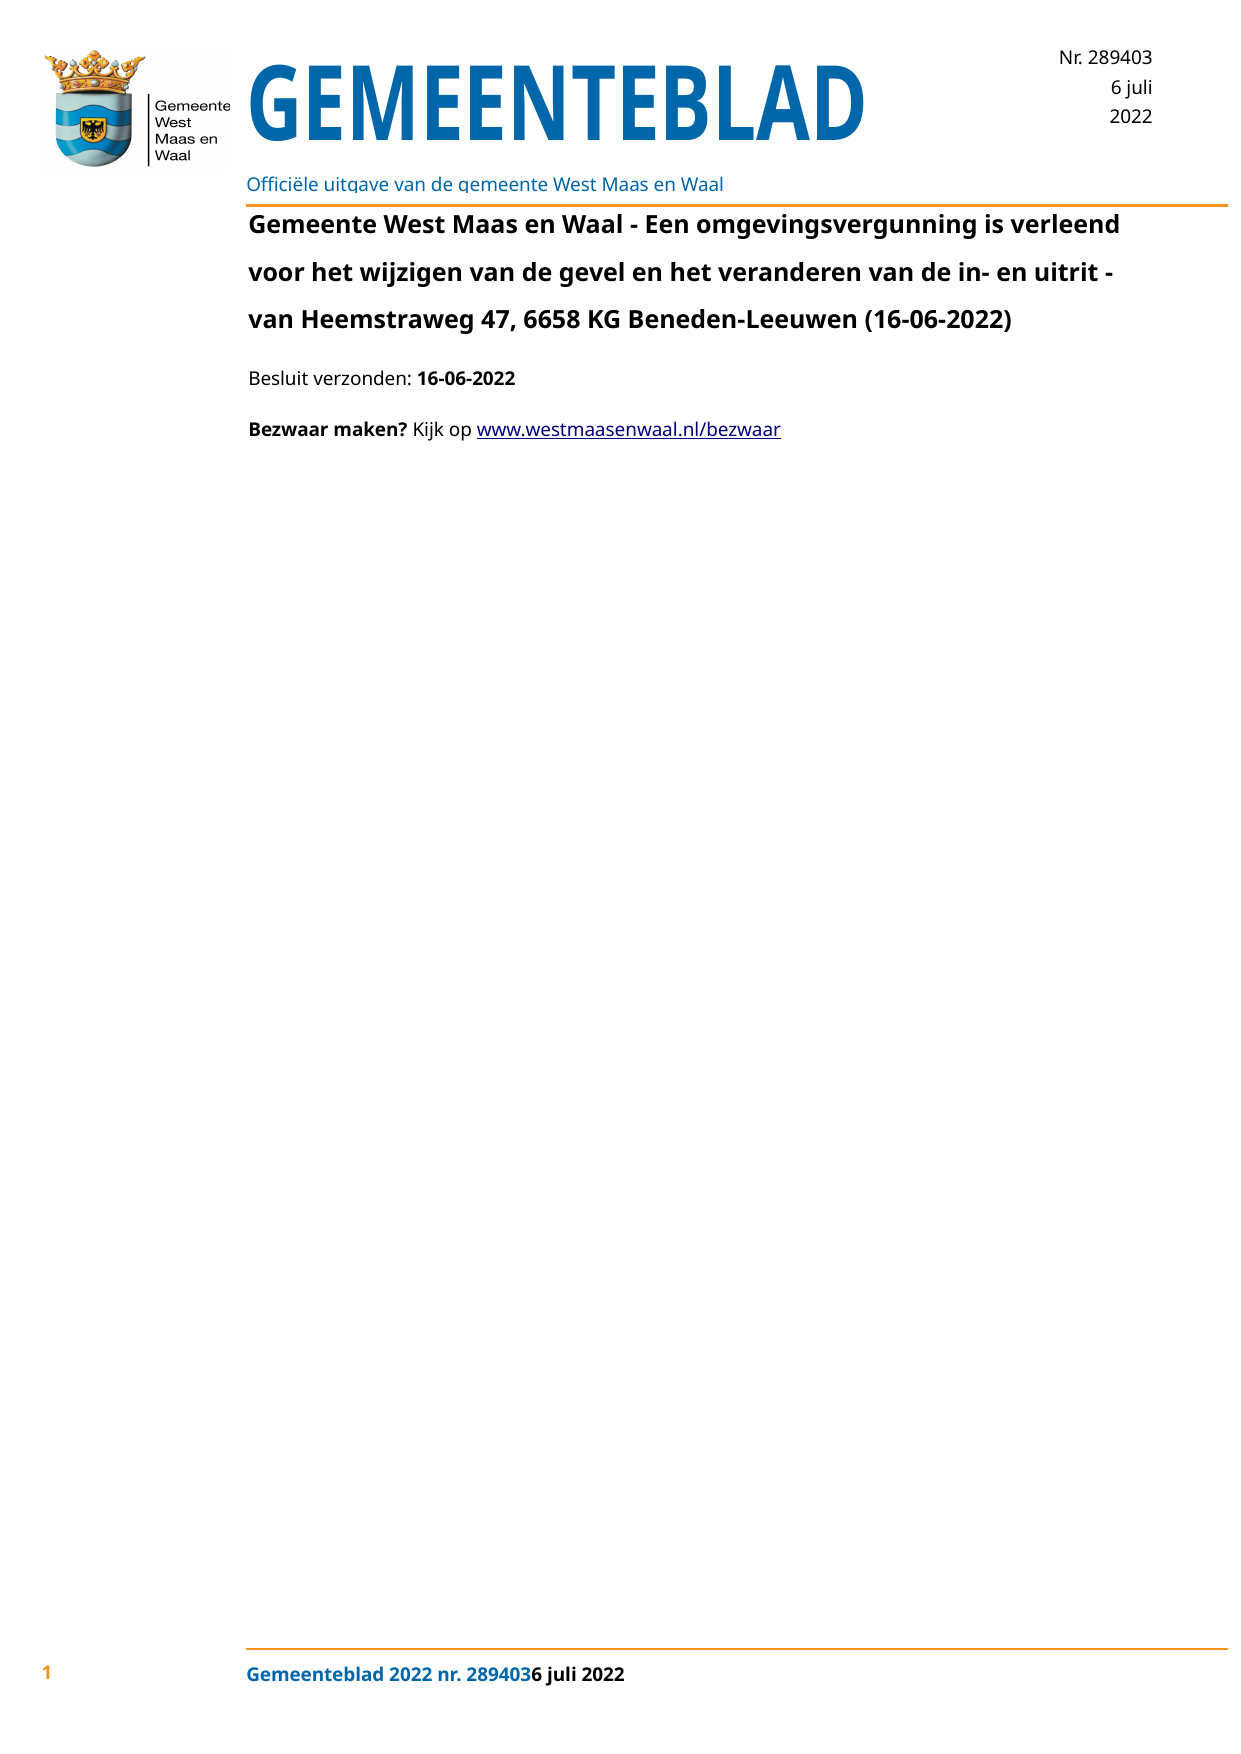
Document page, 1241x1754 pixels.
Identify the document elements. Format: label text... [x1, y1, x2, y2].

text Gemeente West Maas en Waal - Een omgevingsvergunning is verleend voor het wijzigen van de gevel en het veranderen van de in- en uitrit - van Heemstraweg 47, 6658 KG Beneden-Leeuwen (16-06-2022) [248, 207, 1152, 336]
text Bezwaar maken? Kijk op www.westmaasenwaal.nl/bezwaar [248, 416, 1152, 442]
picture [41, 47, 231, 172]
text Besluit verzonden: 16-06-2022 [248, 366, 1152, 391]
